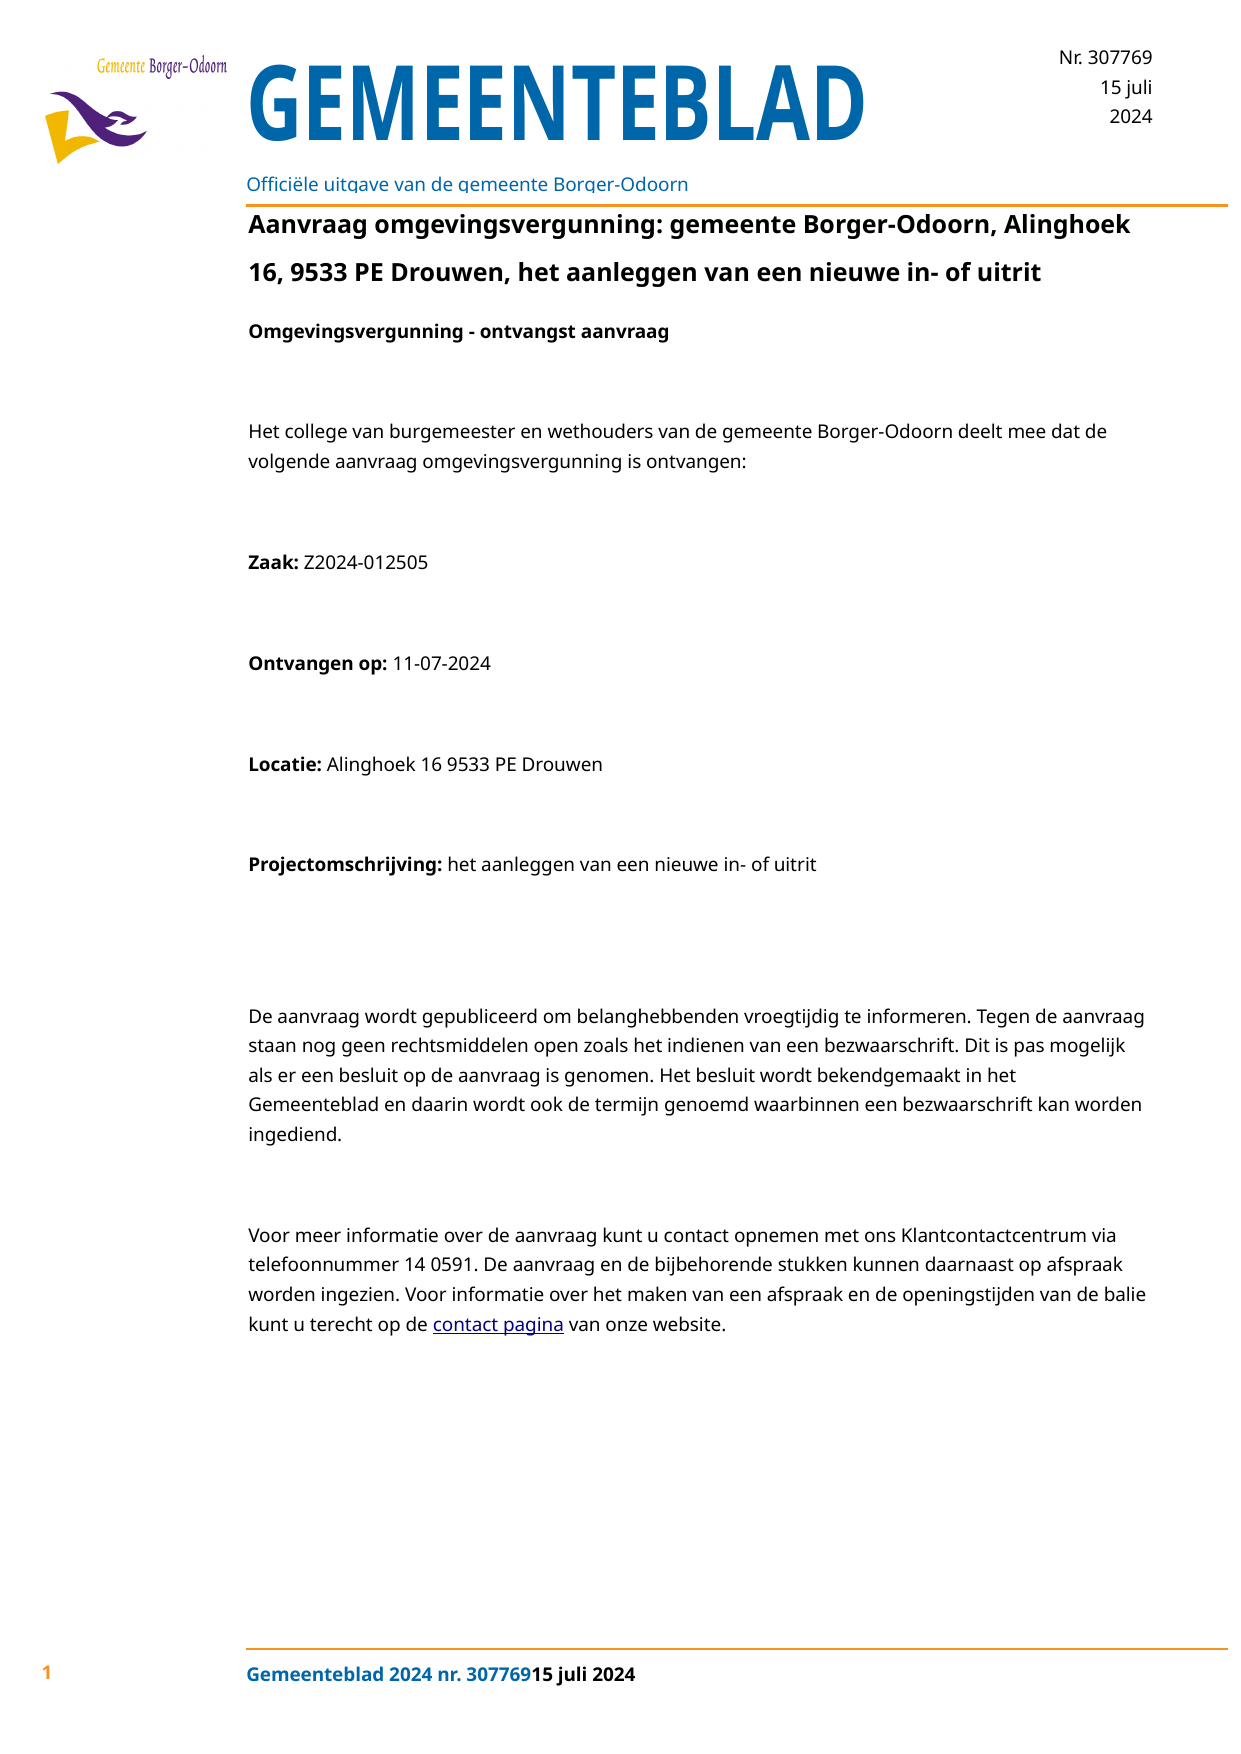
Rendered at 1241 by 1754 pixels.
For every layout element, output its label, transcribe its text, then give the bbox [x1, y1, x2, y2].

text Het college van burgemeester en wethouders van de gemeente Borger-Odoorn deelt mee dat de volgende aanvraag omgevingsvergunning is ontvangen: [248, 419, 1152, 474]
text Locatie: Alinghoek 16 9533 PE Drouwen [248, 751, 1152, 777]
text Aanvraag omgevingsvergunning: gemeente Borger-Odoorn, Alinghoek 16, 9533 PE Drouwen, het aanleggen van een nieuwe in- of uitrit [248, 207, 1152, 288]
text Ontvangen op: 11-07-2024 [248, 650, 1152, 676]
text Voor meer informatie over de aanvraag kunt u contact opnemen met ons Klantcontactcentrum via telefoonnummer 14 0591. De aanvraag en de bijbehorende stukken kunnen daarnaast op afspraak worden ingezien. Voor informatie over het maken van een afspraak en de openingstijden van de balie kunt u terecht op de contact pagina van onze website. [248, 1222, 1152, 1337]
picture [41, 47, 231, 172]
text Zaak: Z2024-012505 [248, 549, 1152, 575]
text De aanvraag wordt gepubliceerd om belanghebbenden vroegtijdig te informeren. Tegen de aanvraag staan nog geen rechtsmiddelen open zoals het indienen van een bezwaarschrift. Dit is pas mogelijk als er een besluit op de aanvraag is genomen. Het besluit wordt bekendgemaakt in het Gemeenteblad en daarin wordt ook de termijn genoemd waarbinnen een bezwaarschrift kan worden ingediend. [248, 1003, 1152, 1147]
text Omgevingsvergunning - ontvangst aanvraag [248, 318, 1152, 344]
text Projectomschrijving: het aanleggen van een nieuwe in- of uitrit [248, 852, 1152, 877]
